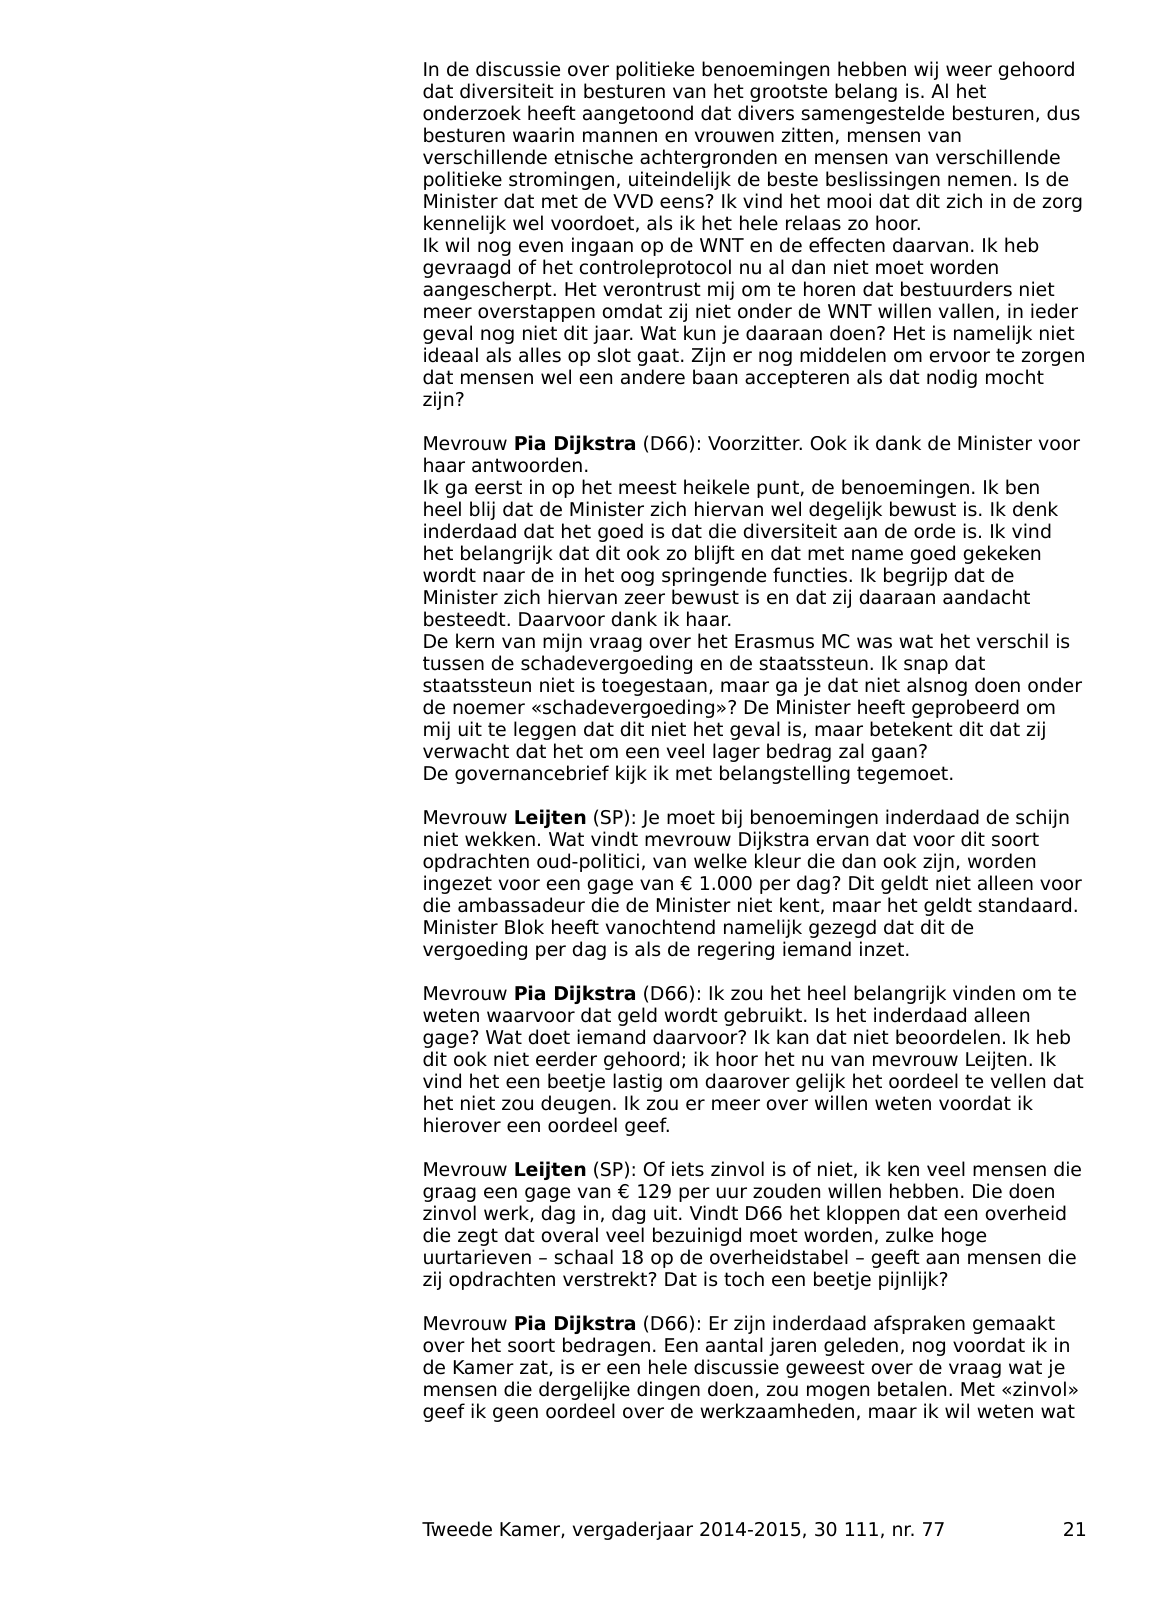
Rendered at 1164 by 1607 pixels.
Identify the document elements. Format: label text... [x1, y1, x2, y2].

text Mevrouw Pia Dijkstra (D66): Er zijn inderdaad afspraken gemaakt over het soort bedragen. Een aantal jaren geleden, nog voordat ik in de Kamer zat, is er een hele discussie geweest over de vraag wat je mensen die dergelijke dingen doen, zou mogen betalen. Met «zinvol» geef ik geen oordeel over de werkzaamheden, maar ik wil weten wat [422, 1313, 1087, 1423]
text Ik wil nog even ingaan op de WNT en de effecten daarvan. Ik heb gevraagd of het controleprotocol nu al dan niet moet worden aangescherpt. Het verontrust mij om te horen dat bestuurders niet meer overstappen omdat zij niet onder de WNT willen vallen, in ieder geval nog niet dit jaar. Wat kun je daaraan doen? Het is namelijk niet ideaal als alles op slot gaat. Zijn er nog middelen om ervoor te zorgen dat mensen wel een andere baan accepteren als dat nodig mocht zijn? [422, 235, 1087, 411]
text Mevrouw Pia Dijkstra (D66): Ik zou het heel belangrijk vinden om te weten waarvoor dat geld wordt gebruikt. Is het inderdaad alleen gage? Wat doet iemand daarvoor? Ik kan dat niet beoordelen. Ik heb dit ook niet eerder gehoord; ik hoor het nu van mevrouw Leijten. Ik vind het een beetje lastig om daarover gelijk het oordeel te vellen dat het niet zou deugen. Ik zou er meer over willen weten voordat ik hierover een oordeel geef. [422, 983, 1087, 1137]
text Mevrouw Leijten (SP): Je moet bij benoemingen inderdaad de schijn niet wekken. Wat vindt mevrouw Dijkstra ervan dat voor dit soort opdrachten oud-politici, van welke kleur die dan ook zijn, worden ingezet voor een gage van € 1.000 per dag? Dit geldt niet alleen voor die ambassadeur die de Minister niet kent, maar het geldt standaard. Minister Blok heeft vanochtend namelijk gezegd dat dit de vergoeding per dag is als de regering iemand inzet. [422, 807, 1087, 961]
text Mevrouw Pia Dijkstra (D66): Voorzitter. Ook ik dank de Minister voor haar antwoorden. [422, 433, 1087, 477]
text Ik ga eerst in op het meest heikele punt, de benoemingen. Ik ben heel blij dat de Minister zich hiervan wel degelijk bewust is. Ik denk inderdaad dat het goed is dat die diversiteit aan de orde is. Ik vind het belangrijk dat dit ook zo blijft en dat met name goed gekeken wordt naar de in het oog springende functies. Ik begrijp dat de Minister zich hiervan zeer bewust is en dat zij daaraan aandacht besteedt. Daarvoor dank ik haar. [422, 477, 1087, 631]
text De kern van mijn vraag over het Erasmus MC was wat het verschil is tussen de schadevergoeding en de staatssteun. Ik snap dat staatssteun niet is toegestaan, maar ga je dat niet alsnog doen onder de noemer «schadevergoeding»? De Minister heeft geprobeerd om mij uit te leggen dat dit niet het geval is, maar betekent dit dat zij verwacht dat het om een veel lager bedrag zal gaan? [422, 631, 1087, 763]
text De governancebrief kijk ik met belangstelling tegemoet. [422, 763, 1087, 784]
text Mevrouw Leijten (SP): Of iets zinvol is of niet, ik ken veel mensen die graag een gage van € 129 per uur zouden willen hebben. Die doen zinvol werk, dag in, dag uit. Vindt D66 het kloppen dat een overheid die zegt dat overal veel bezuinigd moet worden, zulke hoge uurtarieven – schaal 18 op de overheidstabel – geeft aan mensen die zij opdrachten verstrekt? Dat is toch een beetje pijnlijk? [422, 1159, 1087, 1291]
text In de discussie over politieke benoemingen hebben wij weer gehoord dat diversiteit in besturen van het grootste belang is. Al het onderzoek heeft aangetoond dat divers samengestelde besturen, dus besturen waarin mannen en vrouwen zitten, mensen van verschillende etnische achtergronden en mensen van verschillende politieke stromingen, uiteindelijk de beste beslissingen nemen. Is de Minister dat met de VVD eens? Ik vind het mooi dat dit zich in de zorg kennelijk wel voordoet, als ik het hele relaas zo hoor. [422, 59, 1087, 235]
